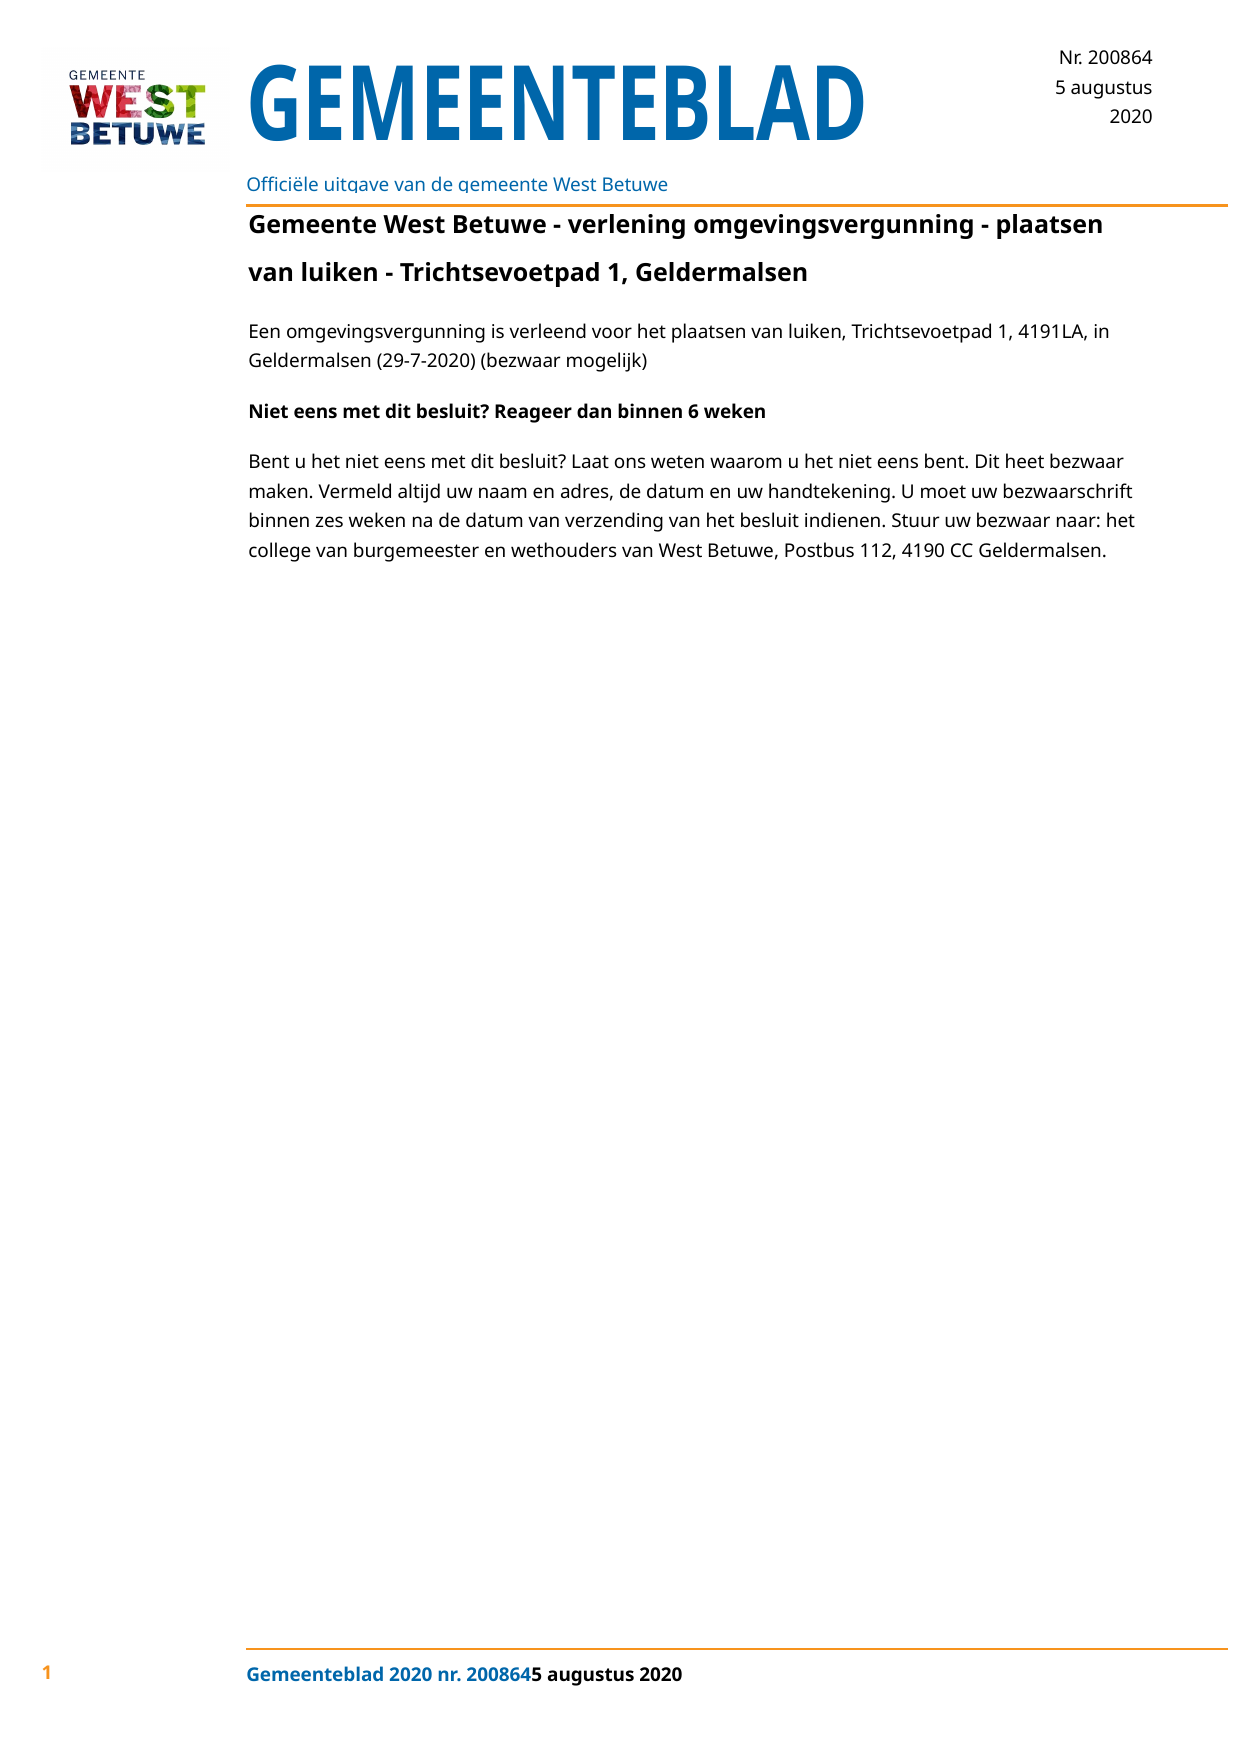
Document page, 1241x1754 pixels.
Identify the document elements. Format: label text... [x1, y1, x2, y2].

text Gemeente West Betuwe - verlening omgevingsvergunning - plaatsen van luiken - Trichtsevoetpad 1, Geldermalsen [248, 207, 1152, 288]
picture [41, 47, 231, 172]
text Bent u het niet eens met dit besluit? Laat ons weten waarom u het niet eens bent. Dit heet bezwaar maken. Vermeld altijd uw naam en adres, de datum en uw handtekening. U moet uw bezwaarschrift binnen zes weken na de datum van verzending van het besluit indienen. Stuur uw bezwaar naar: het college van burgemeester en wethouders van West Betuwe, Postbus 112, 4190 CC Geldermalsen. [248, 448, 1152, 563]
text Een omgevingsvergunning is verleend voor het plaatsen van luiken, Trichtsevoetpad 1, 4191LA, in Geldermalsen (29-7-2020) (bezwaar mogelijk) [248, 318, 1152, 373]
text Niet eens met dit besluit? Reageer dan binnen 6 weken [248, 398, 1152, 424]
